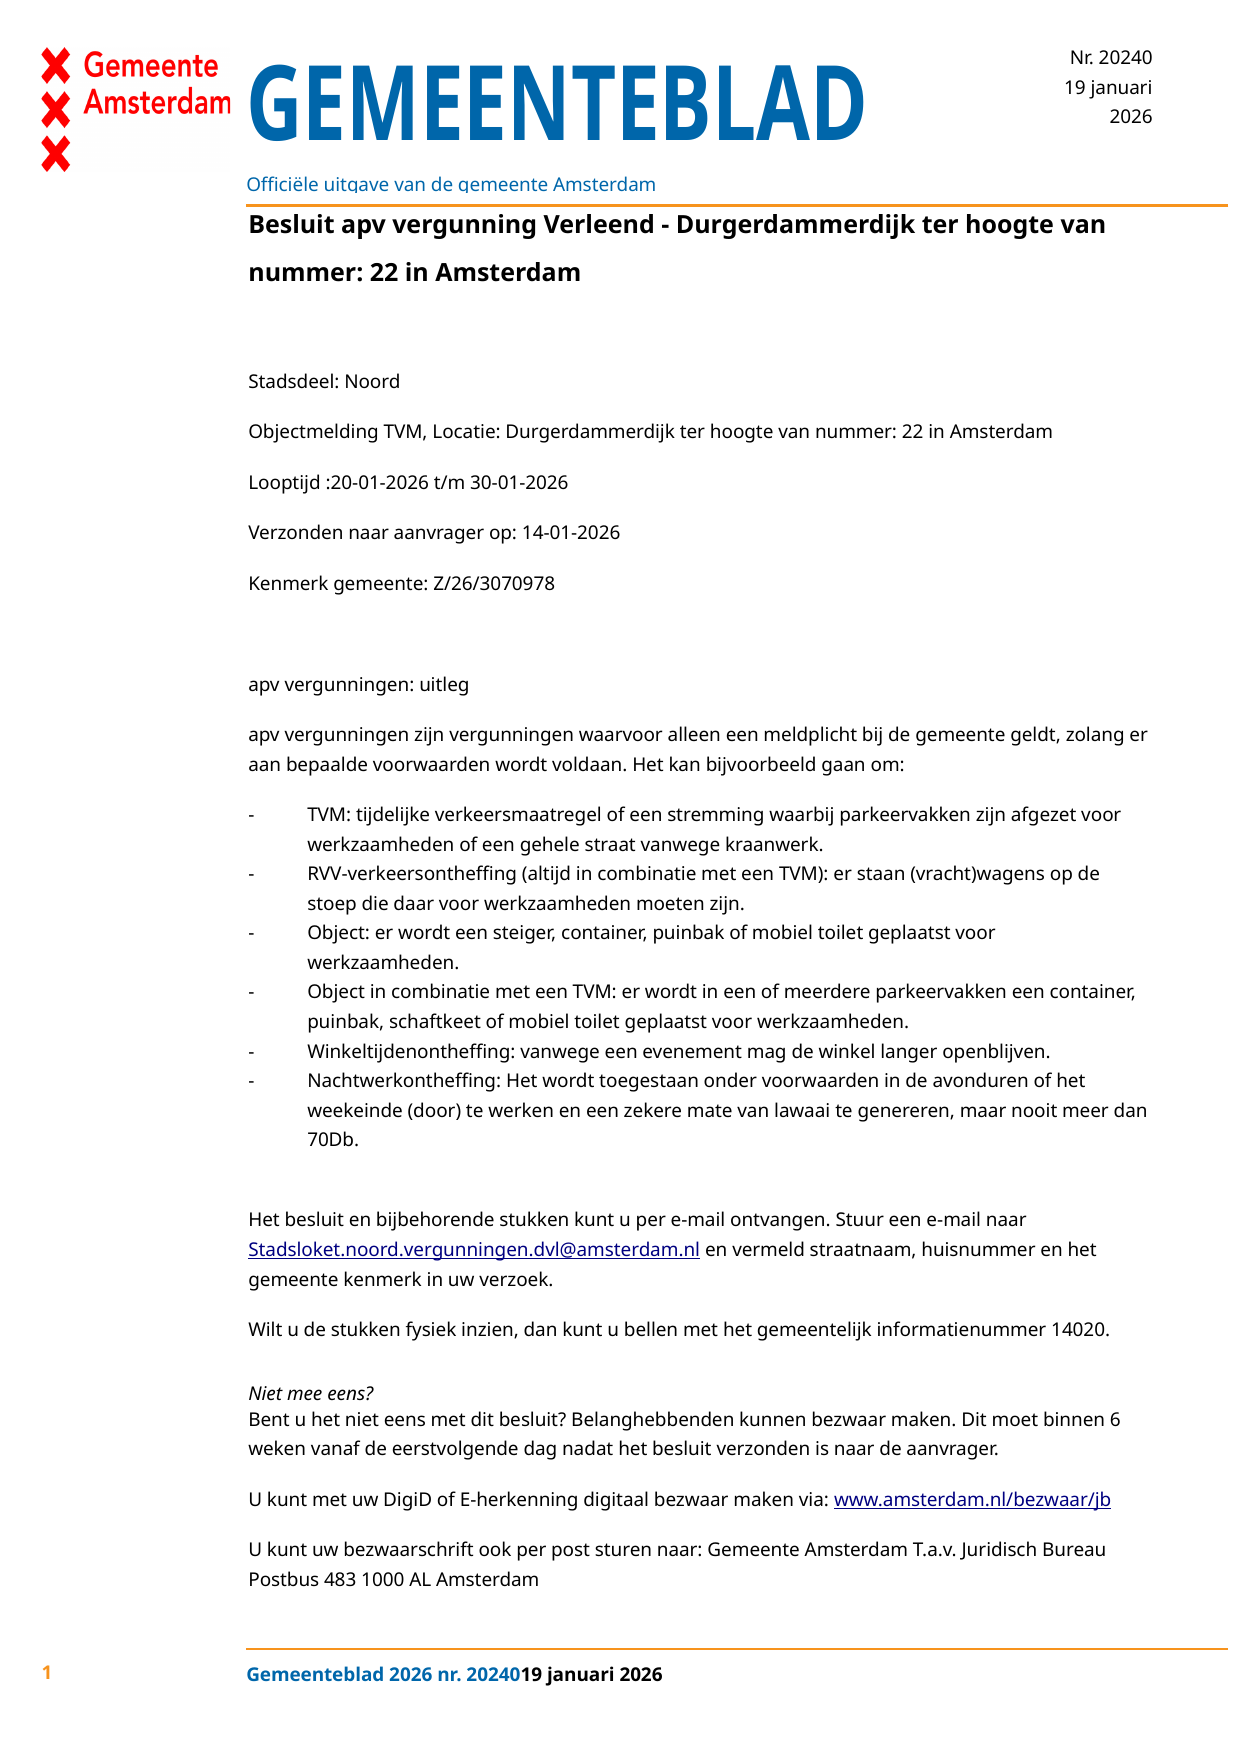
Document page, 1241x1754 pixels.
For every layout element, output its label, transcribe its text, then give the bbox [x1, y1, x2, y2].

text Verzonden naar aanvrager op: 14-01-2026 [248, 519, 1152, 545]
list Nachtwerkontheffing: Het wordt toegestaan onder voorwaarden in de avonduren of het weekeinde (door) te werken en een zekere mate van lawaai te genereren, maar nooit meer dan 70Db. [248, 1067, 1152, 1152]
text Besluit apv vergunning Verleend - Durgerdammerdijk ter hoogte van nummer: 22 in Amsterdam [248, 207, 1152, 288]
text apv vergunningen: uitleg [248, 671, 1152, 697]
text U kunt uw bezwaarschrift ook per post sturen naar: Gemeente Amsterdam T.a.v. Juridisch Bureau Postbus 483 1000 AL Amsterdam [248, 1536, 1152, 1592]
text Kenmerk gemeente: Z/26/3070978 [248, 570, 1152, 596]
text Objectmelding TVM, Locatie: Durgerdammerdijk ter hoogte van nummer: 22 in Amsterdam [248, 419, 1152, 444]
text Stadsdeel: Noord [248, 368, 1152, 394]
list Object in combinatie met een TVM: er wordt in een of meerdere parkeervakken een container, puinbak, schaftkeet of mobiel toilet geplaatst voor werkzaamheden. [248, 979, 1152, 1034]
text Bent u het niet eens met dit besluit? Belanghebbenden kunnen bezwaar maken. Dit moet binnen 6 weken vanaf de eerstvolgende dag nadat het besluit verzonden is naar de aanvrager. [248, 1406, 1152, 1461]
text Het besluit en bijbehorende stukken kunt u per e-mail ontvangen. Stuur een e-mail naar Stadsloket.noord.vergunningen.dvl@amsterdam.nl en vermeld straatnaam, huisnummer en het gemeente kenmerk in uw verzoek. [248, 1207, 1152, 1292]
text Looptijd :20-01-2026 t/m 30-01-2026 [248, 469, 1152, 495]
text Wilt u de stukken fysiek inzien, dan kunt u bellen met het gemeentelijk informatienummer 14020. [248, 1316, 1152, 1342]
list RVV-verkeersontheffing (altijd in combinatie met een TVM): er staan (vracht)wagens op de stoep die daar voor werkzaamheden moeten zijn. [248, 860, 1152, 916]
text Niet mee eens? [248, 1380, 1152, 1406]
list TVM: tijdelijke verkeersmaatregel of een stremming waarbij parkeervakken zijn afgezet voor werkzaamheden of een gehele straat vanwege kraanwerk. [248, 801, 1152, 857]
picture [41, 47, 231, 172]
list Object: er wordt een steiger, container, puinbak of mobiel toilet geplaatst voor werkzaamheden. [248, 919, 1152, 975]
text apv vergunningen zijn vergunningen waarvoor alleen een meldplicht bij de gemeente geldt, zolang er aan bepaalde voorwaarden wordt voldaan. Het kan bijvoorbeeld gaan om: [248, 721, 1152, 777]
list Winkeltijdenontheffing: vanwege een evenement mag de winkel langer openblijven. [248, 1038, 1152, 1064]
text U kunt met uw DigiD of E-herkenning digitaal bezwaar maken via: www.amsterdam.nl/bezwaar/jb [248, 1486, 1152, 1512]
